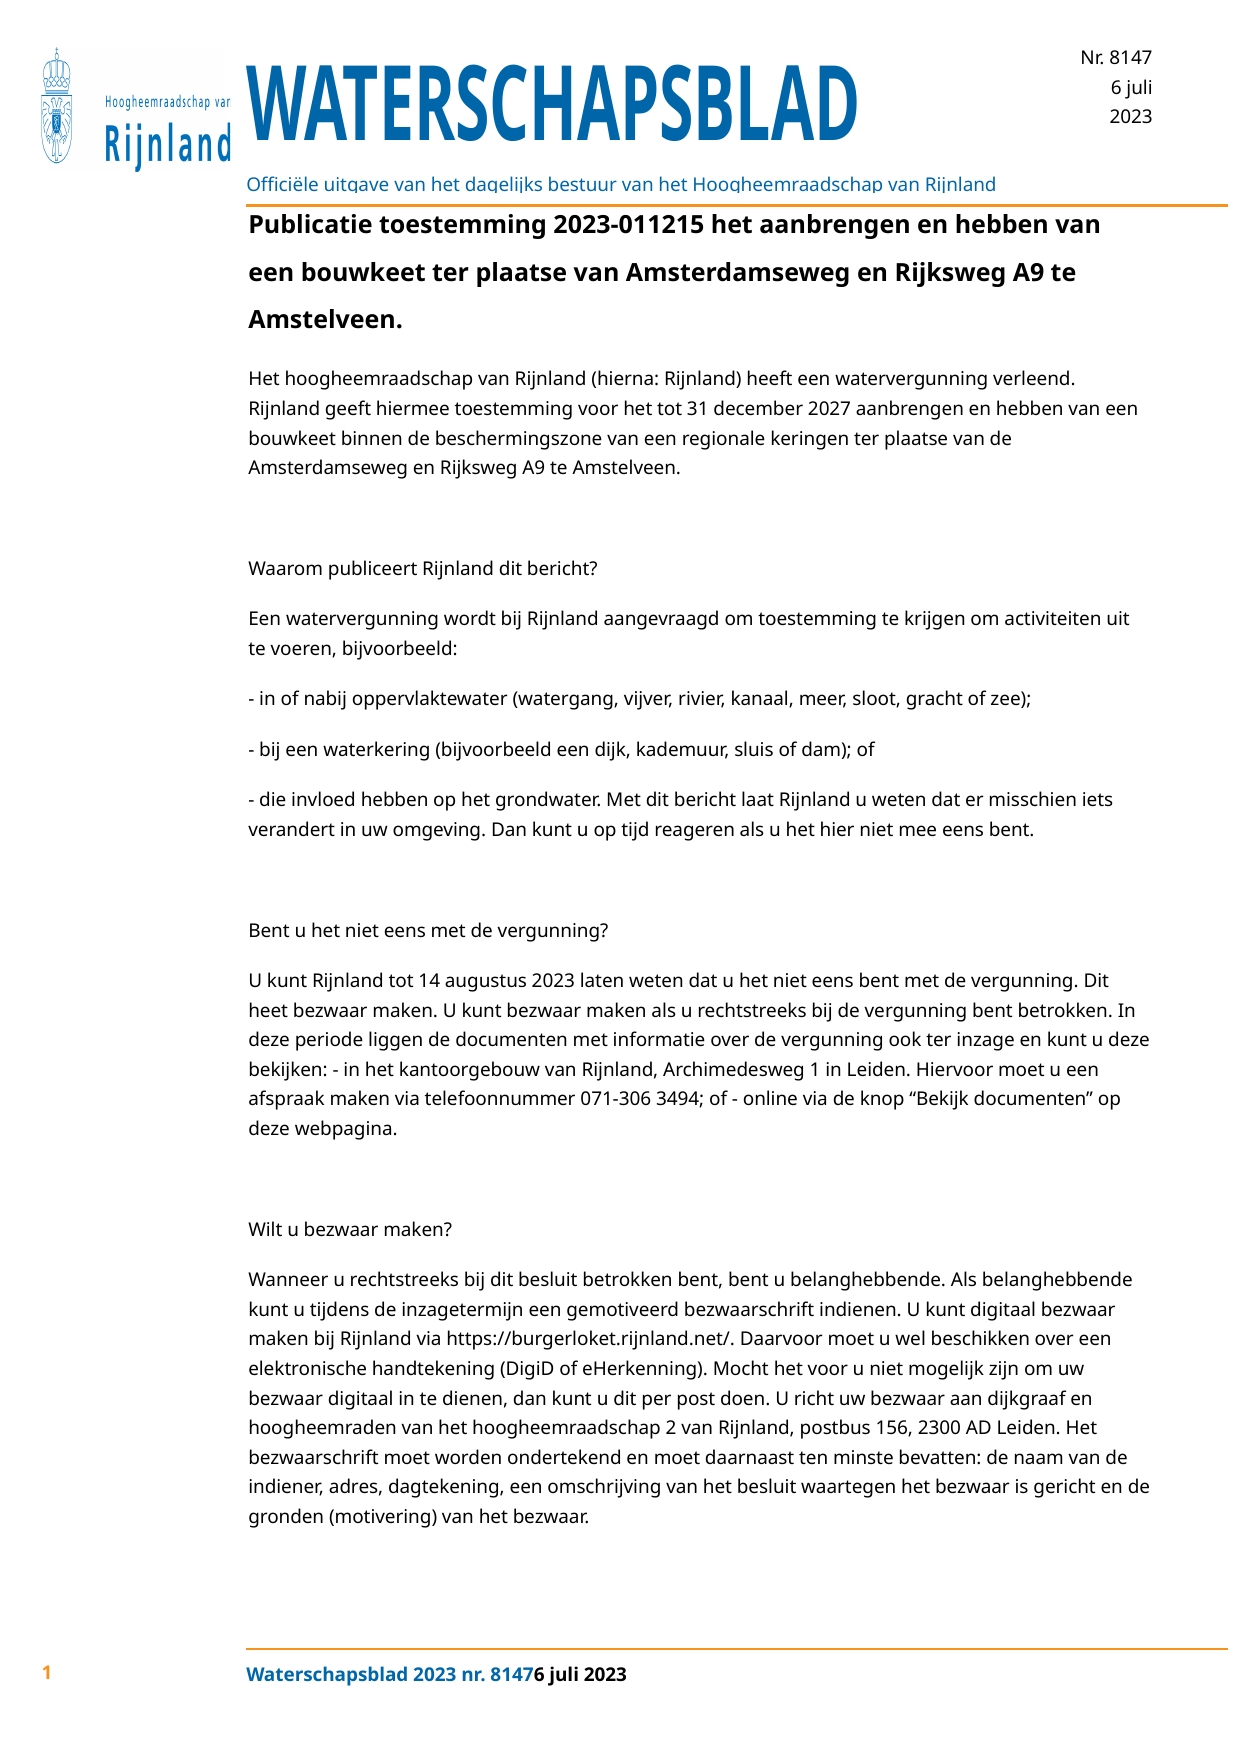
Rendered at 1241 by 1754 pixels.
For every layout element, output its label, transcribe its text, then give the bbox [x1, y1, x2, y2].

text U kunt Rijnland tot 14 augustus 2023 laten weten dat u het niet eens bent met de vergunning. Dit heet bezwaar maken. U kunt bezwaar maken als u rechtstreeks bij de vergunning bent betrokken. In deze periode liggen de documenten met informatie over de vergunning ook ter inzage en kunt u deze bekijken: - in het kantoorgebouw van Rijnland, Archimedesweg 1 in Leiden. Hiervoor moet u een afspraak maken via telefoonnummer 071-306 3494; of - online via de knop “Bekijk documenten” op deze webpagina. [248, 967, 1152, 1141]
text - in of nabij oppervlaktewater (watergang, vijver, rivier, kanaal, meer, sloot, gracht of zee); [248, 686, 1152, 711]
text - die invloed hebben op het grondwater. Met dit bericht laat Rijnland u weten dat er misschien iets verandert in uw omgeving. Dan kunt u op tijd reageren als u het hier niet mee eens bent. [248, 786, 1152, 842]
text Wilt u bezwaar maken? [248, 1216, 1152, 1242]
text Waarom publiceert Rijnland dit bericht? [248, 555, 1152, 581]
text Een watervergunning wordt bij Rijnland aangevraagd om toestemming te krijgen om activiteiten uit te voeren, bijvoorbeeld: [248, 606, 1152, 661]
picture [41, 47, 231, 172]
text Bent u het niet eens met de vergunning? [248, 917, 1152, 942]
text Het hoogheemraadschap van Rijnland (hierna: Rijnland) heeft een watervergunning verleend. Rijnland geeft hiermee toestemming voor het tot 31 december 2027 aanbrengen en hebben van een bouwkeet binnen de beschermingszone van een regionale keringen ter plaatse van de Amsterdamseweg en Rijksweg A9 te Amstelveen. [248, 366, 1152, 480]
text Publicatie toestemming 2023-011215 het aanbrengen en hebben van een bouwkeet ter plaatse van Amsterdamseweg en Rijksweg A9 te Amstelveen. [248, 207, 1152, 336]
text - bij een waterkering (bijvoorbeeld een dijk, kademuur, sluis of dam); of [248, 736, 1152, 762]
text Wanneer u rechtstreeks bij dit besluit betrokken bent, bent u belanghebbende. Als belanghebbende kunt u tijdens de inzagetermijn een gemotiveerd bezwaarschrift indienen. U kunt digitaal bezwaar maken bij Rijnland via https://burgerloket.rijnland.net/. Daarvoor moet u wel beschikken over een elektronische handtekening (DigiD of eHerkenning). Mocht het voor u niet mogelijk zijn om uw bezwaar digitaal in te dienen, dan kunt u dit per post doen. U richt uw bezwaar aan dijkgraaf en hoogheemraden van het hoogheemraadschap 2 van Rijnland, postbus 156, 2300 AD Leiden. Het bezwaarschrift moet worden ondertekend en moet daarnaast ten minste bevatten: de naam van de indiener, adres, dagtekening, een omschrijving van het besluit waartegen het bezwaar is gericht en de gronden (motivering) van het bezwaar. [248, 1266, 1152, 1529]
